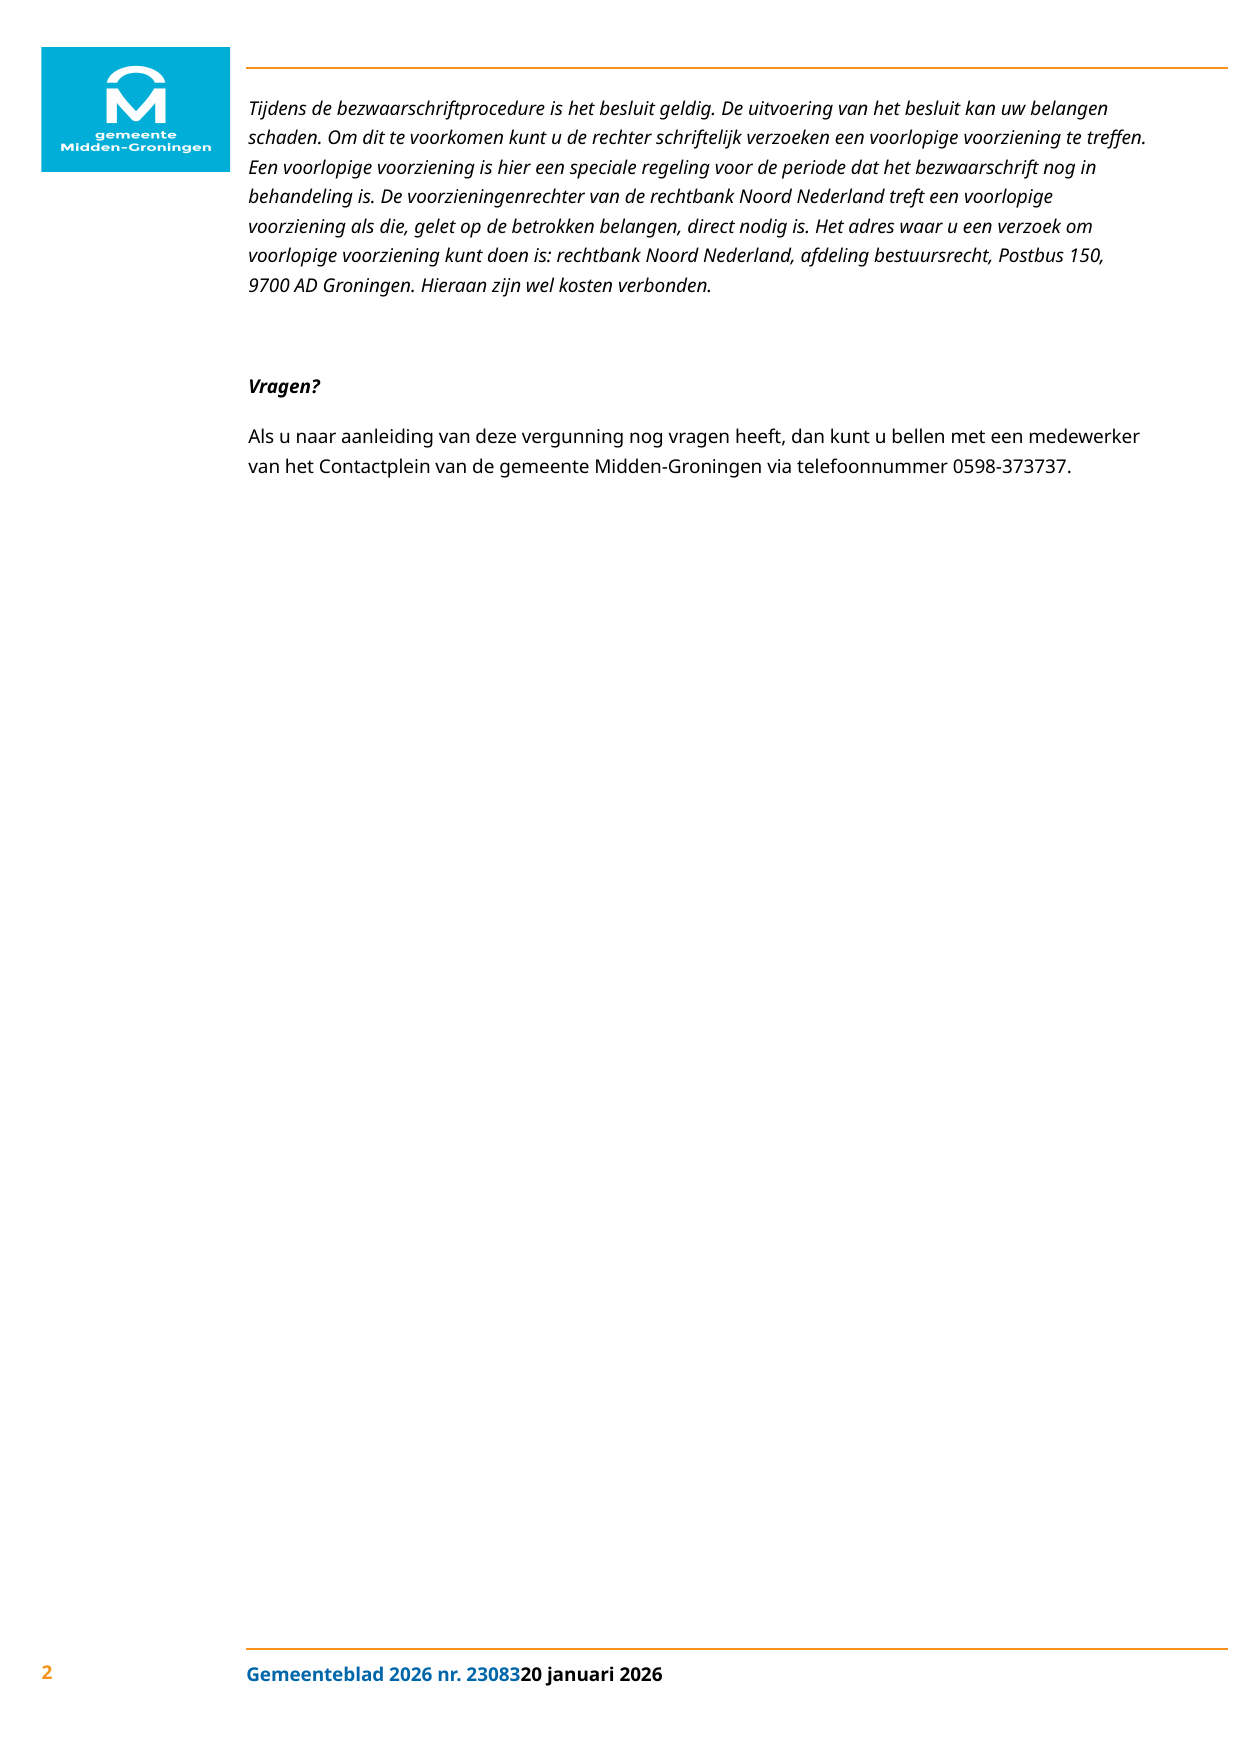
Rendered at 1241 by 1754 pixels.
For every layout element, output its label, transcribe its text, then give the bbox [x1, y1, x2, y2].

picture [107, 89, 165, 122]
text Als u naar aanleiding van deze vergunning nog vragen heeft, dan kunt u bellen met een medewerker van het Contactplein van de gemeente Midden-Groningen via telefoonnummer 0598-373737. [248, 423, 1152, 479]
text Tijdens de bezwaarschriftprocedure is het besluit geldig. De uitvoering van het besluit kan uw belangen schaden. Om dit te voorkomen kunt u de rechter schriftelijk verzoeken een voorlopige voorziening te treffen. Een voorlopige voorziening is hier een speciale regeling voor de periode dat het bezwaarschrift nog in behandeling is. De voorzieningenrechter van de rechtbank Noord Nederland treft een voorlopige voorziening als die, gelet op de betrokken belangen, direct nodig is. Het adres waar u een verzoek om voorlopige voorziening kunt doen is: rechtbank Noord Nederland, afdeling bestuursrecht, Postbus 150, 9700 AD Groningen. Hieraan zijn wel kosten verbonden. [248, 95, 1152, 298]
text Vragen? [248, 373, 1152, 399]
picture [108, 66, 164, 82]
picture [184, 146, 190, 153]
